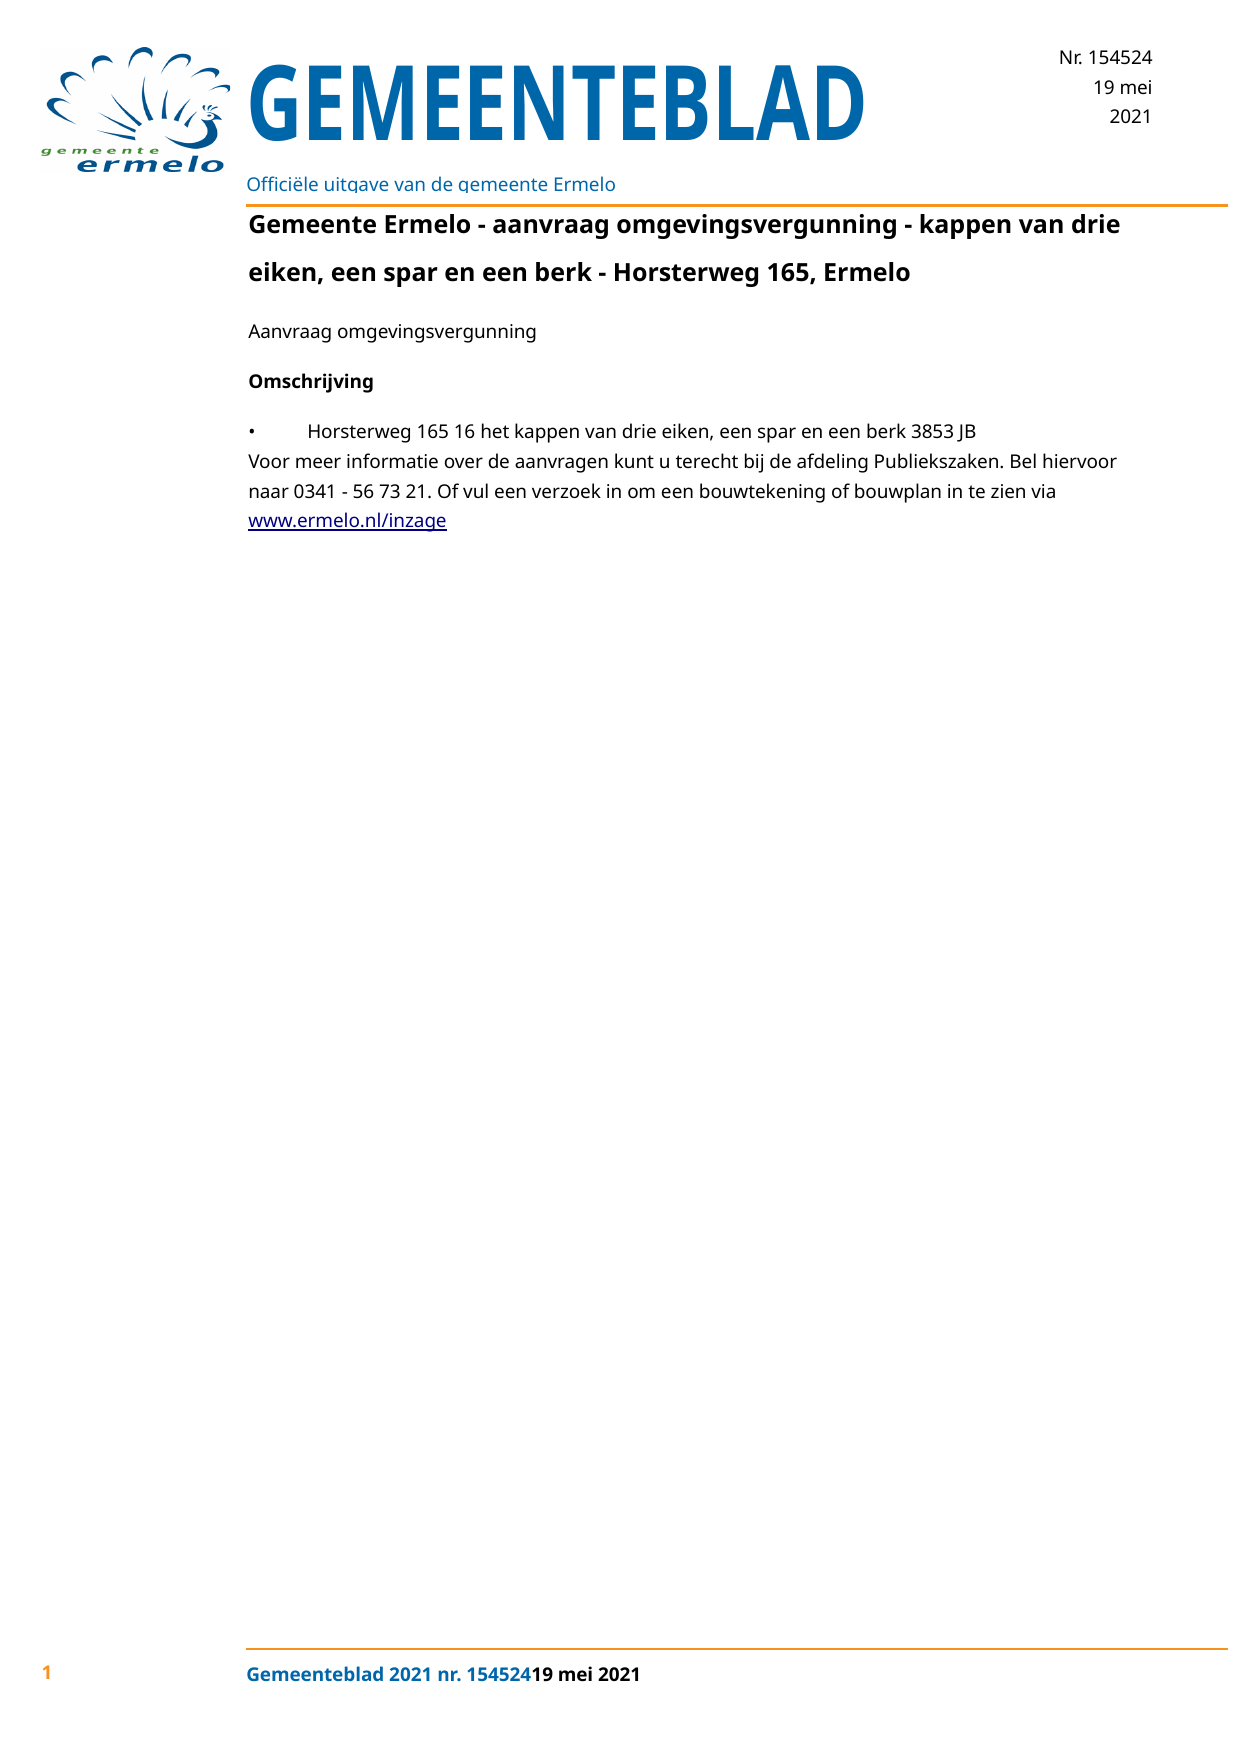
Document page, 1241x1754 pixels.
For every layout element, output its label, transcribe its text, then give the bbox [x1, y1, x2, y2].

list Horsterweg 165 16 het kappen van drie eiken, een spar en een berk 3853 JB [248, 419, 1152, 444]
text Gemeente Ermelo - aanvraag omgevingsvergunning - kappen van drie eiken, een spar en een berk - Horsterweg 165, Ermelo [248, 207, 1152, 288]
text Aanvraag omgevingsvergunning [248, 318, 1152, 344]
picture [41, 47, 231, 172]
text Voor meer informatie over de aanvragen kunt u terecht bij de afdeling Publiekszaken. Bel hiervoor naar 0341 - 56 73 21. Of vul een verzoek in om een bouwtekening of bouwplan in te zien via www.ermelo.nl/inzage [248, 448, 1152, 533]
text Omschrijving [248, 368, 1152, 394]
